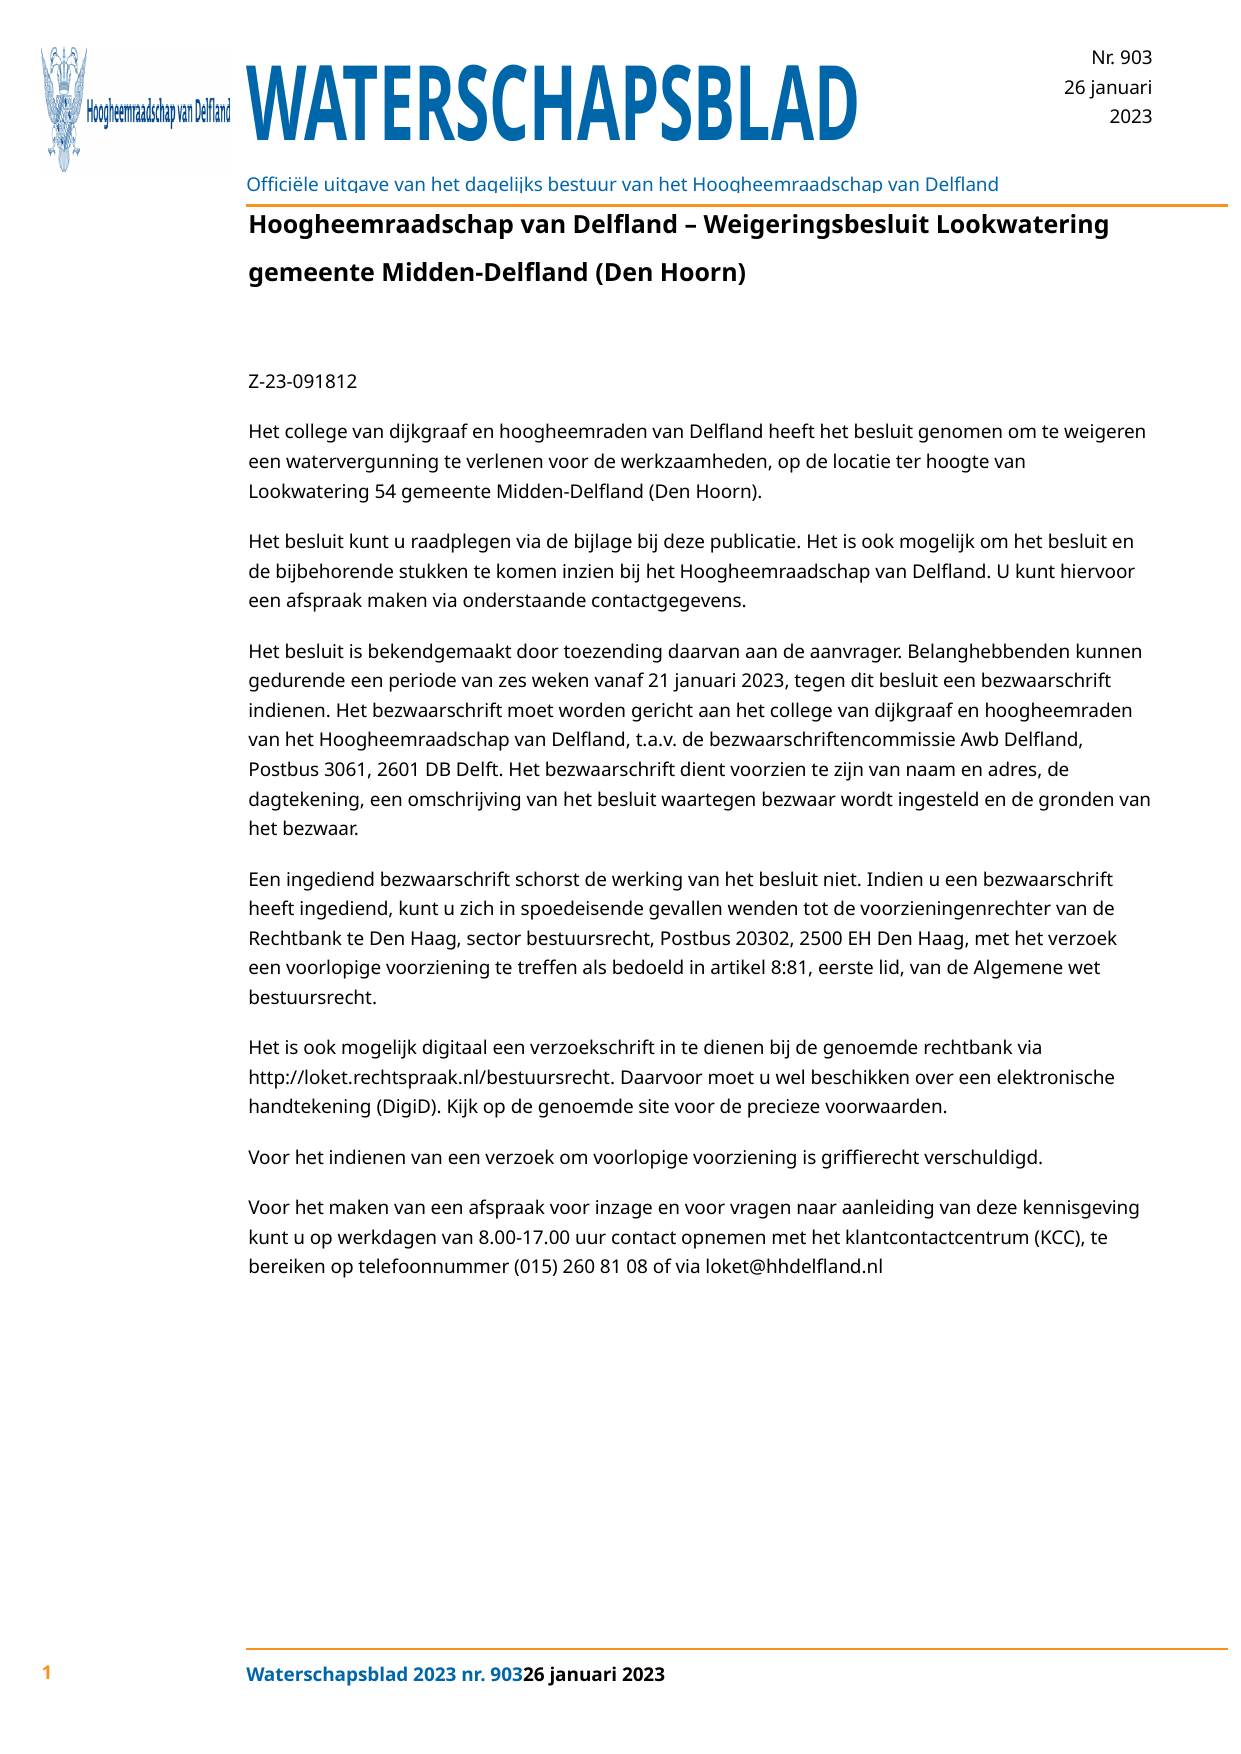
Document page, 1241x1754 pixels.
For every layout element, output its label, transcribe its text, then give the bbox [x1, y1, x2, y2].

picture [41, 47, 231, 172]
text Voor het maken van een afspraak voor inzage en voor vragen naar aanleiding van deze kennisgeving kunt u op werkdagen van 8.00-17.00 uur contact opnemen met het klantcontactcentrum (KCC), te bereiken op telefoonnummer (015) 260 81 08 of via loket@hhdelfland.nl [248, 1194, 1152, 1279]
text Het besluit is bekendgemaakt door toezending daarvan aan de aanvrager. Belanghebbenden kunnen gedurende een periode van zes weken vanaf 21 januari 2023, tegen dit besluit een bezwaarschrift indienen. Het bezwaarschrift moet worden gericht aan het college van dijkgraaf en hoogheemraden van het Hoogheemraadschap van Delfland, t.a.v. de bezwaarschriftencommissie Awb Delfland, Postbus 3061, 2601 DB Delft. Het bezwaarschrift dient voorzien te zijn van naam en adres, de dagtekening, een omschrijving van het besluit waartegen bezwaar wordt ingesteld en de gronden van het bezwaar. [248, 638, 1152, 841]
text Het college van dijkgraaf en hoogheemraden van Delfland heeft het besluit genomen om te weigeren een watervergunning te verlenen voor de werkzaamheden, op de locatie ter hoogte van Lookwatering 54 gemeente Midden-Delfland (Den Hoorn). [248, 419, 1152, 504]
text Een ingediend bezwaarschrift schorst de werking van het besluit niet. Indien u een bezwaarschrift heeft ingediend, kunt u zich in spoedeisende gevallen wenden tot de voorzieningenrechter van de Rechtbank te Den Haag, sector bestuursrecht, Postbus 20302, 2500 EH Den Haag, met het verzoek een voorlopige voorziening te treffen als bedoeld in artikel 8:81, eerste lid, van de Algemene wet bestuursrecht. [248, 866, 1152, 1010]
text Voor het indienen van een verzoek om voorlopige voorziening is griffierecht verschuldigd. [248, 1144, 1152, 1170]
text Het besluit kunt u raadplegen via de bijlage bij deze publicatie. Het is ook mogelijk om het besluit en de bijbehorende stukken te komen inzien bij het Hoogheemraadschap van Delfland. U kunt hiervoor een afspraak maken via onderstaande contactgegevens. [248, 528, 1152, 613]
text Hoogheemraadschap van Delfland – Weigeringsbesluit Lookwatering gemeente Midden-Delfland (Den Hoorn) [248, 207, 1152, 288]
text Z-23-091812 [248, 368, 1152, 394]
text Het is ook mogelijk digitaal een verzoekschrift in te dienen bij de genoemde rechtbank via http://loket.rechtspraak.nl/bestuursrecht. Daarvoor moet u wel beschikken over een elektronische handtekening (DigiD). Kijk op de genoemde site voor de precieze voorwaarden. [248, 1034, 1152, 1119]
